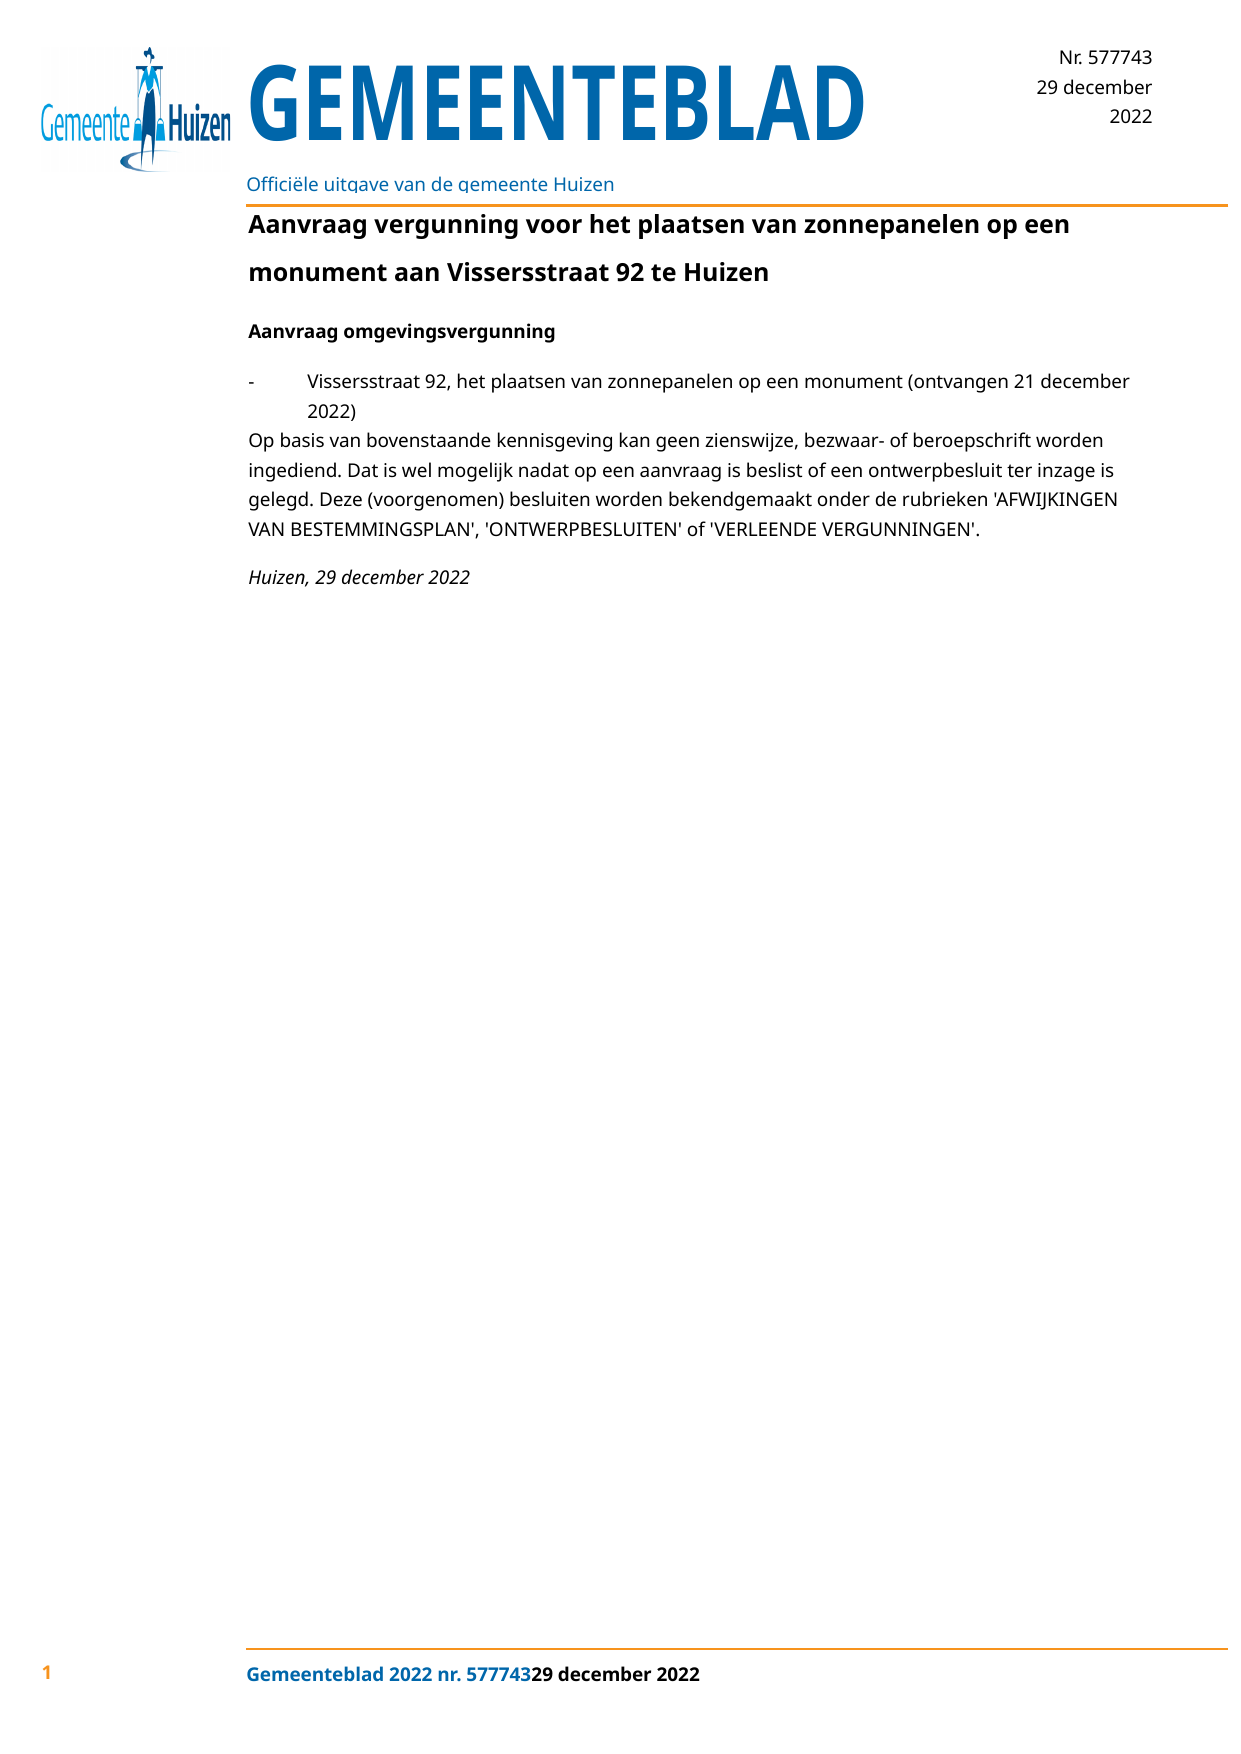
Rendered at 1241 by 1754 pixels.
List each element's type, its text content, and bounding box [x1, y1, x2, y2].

picture [41, 47, 231, 172]
text Op basis van bovenstaande kennisgeving kan geen zienswijze, bezwaar- of beroepschrift worden ingediend. Dat is wel mogelijk nadat op een aanvraag is beslist of een ontwerpbesluit ter inzage is gelegd. Deze (voorgenomen) besluiten worden bekendgemaakt onder de rubrieken 'AFWIJKINGEN VAN BESTEMMINGSPLAN', 'ONTWERPBESLUITEN' of 'VERLEENDE VERGUNNINGEN'. [248, 427, 1152, 542]
text Huizen, 29 december 2022 [248, 564, 1152, 590]
list Vissersstraat 92, het plaatsen van zonnepanelen op een monument (ontvangen 21 december 2022) [248, 368, 1152, 424]
text Aanvraag omgevingsvergunning [248, 318, 1152, 344]
text Aanvraag vergunning voor het plaatsen van zonnepanelen op een monument aan Vissersstraat 92 te Huizen [248, 207, 1152, 288]
